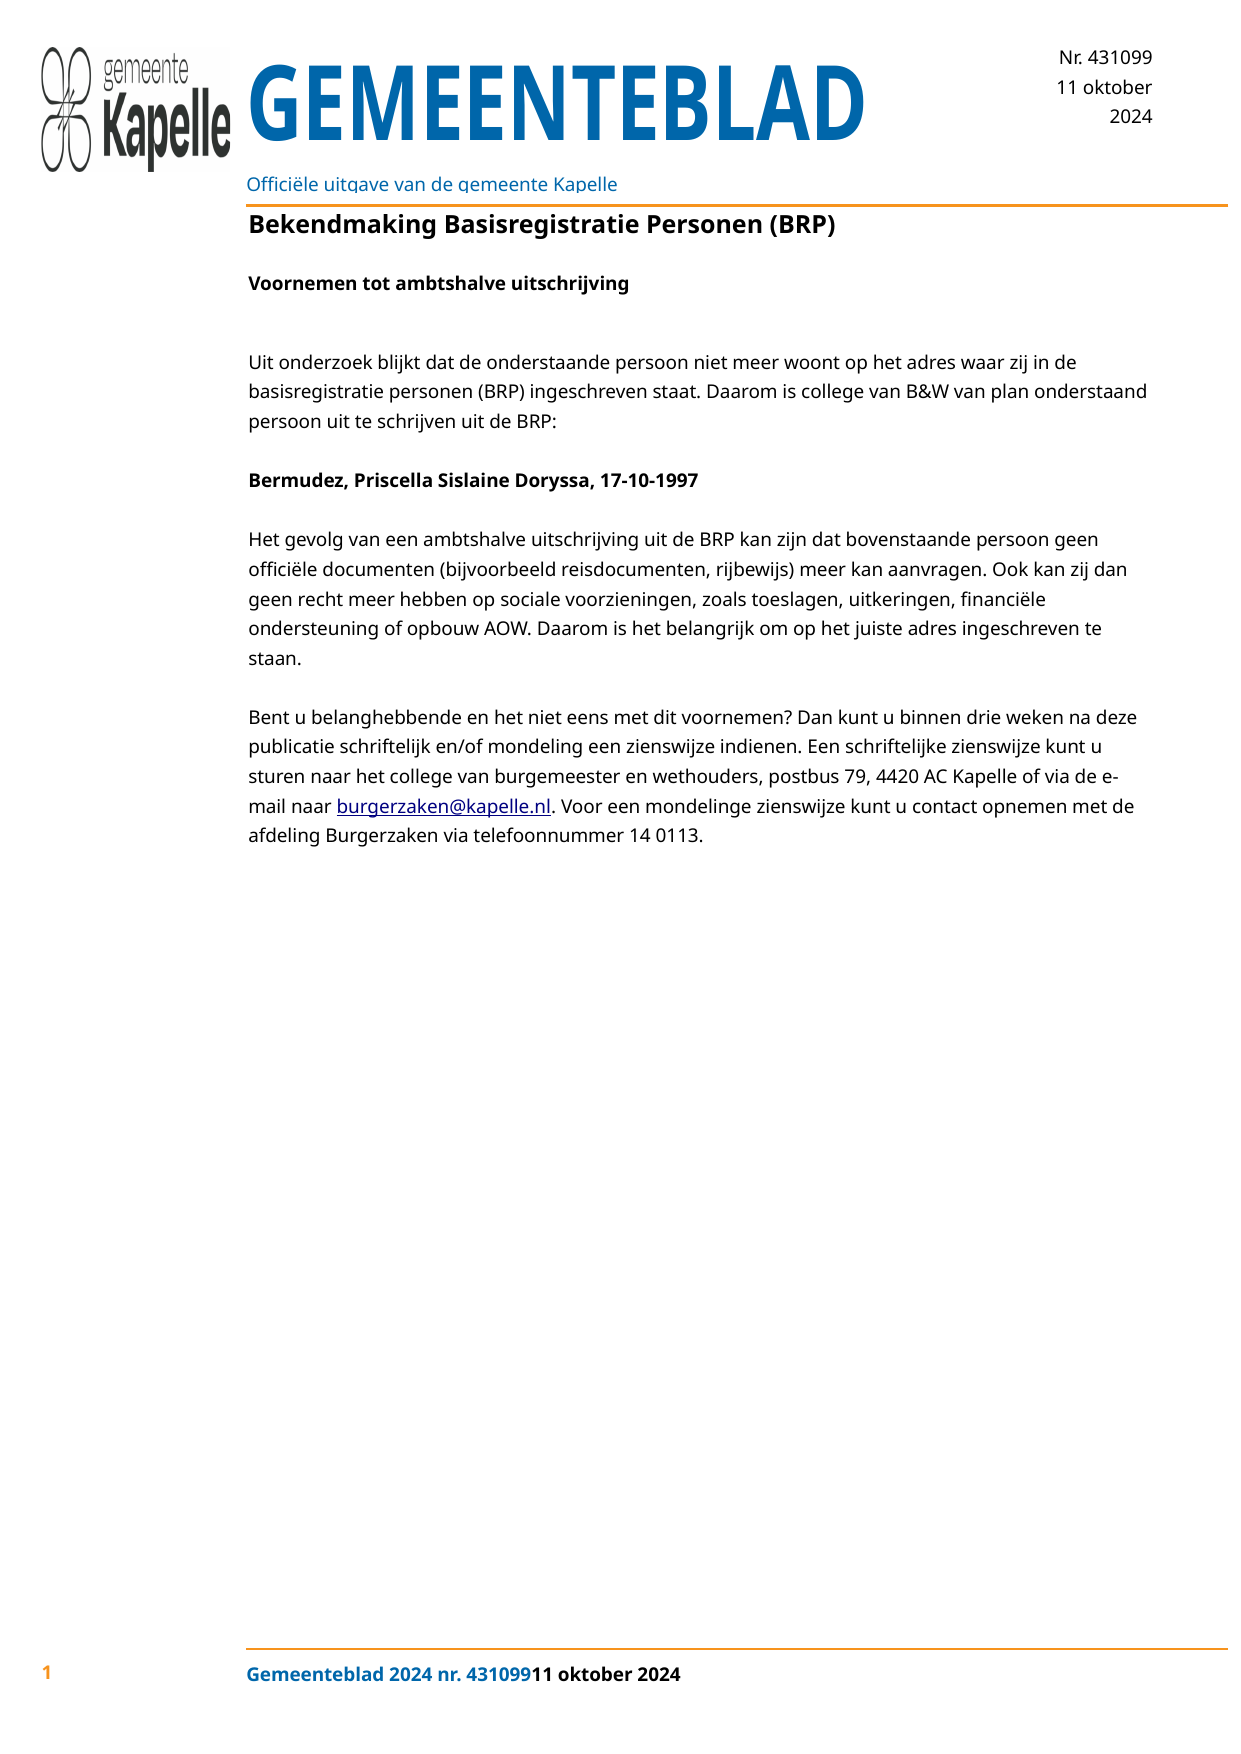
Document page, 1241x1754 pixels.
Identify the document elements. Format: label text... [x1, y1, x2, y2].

text Bermudez, Priscella Sislaine Doryssa, 17-10-1997 [248, 467, 1152, 493]
text Bekendmaking Basisregistratie Personen (BRP) [248, 207, 1152, 241]
text Voornemen tot ambtshalve uitschrijving [248, 270, 1152, 296]
text Bent u belanghebbende en het niet eens met dit voornemen? Dan kunt u binnen drie weken na deze publicatie schriftelijk en/of mondeling een zienswijze indienen. Een schriftelijke zienswijze kunt u sturen naar het college van burgemeester en wethouders, postbus 79, 4420 AC Kapelle of via de e-mail naar burgerzaken@kapelle.nl. Voor een mondelinge zienswijze kunt u contact opnemen met de afdeling Burgerzaken via telefoonnummer 14 0113. [248, 704, 1152, 848]
picture [41, 47, 231, 172]
text Het gevolg van een ambtshalve uitschrijving uit de BRP kan zijn dat bovenstaande persoon geen officiële documenten (bijvoorbeeld reisdocumenten, rijbewijs) meer kan aanvragen. Ook kan zij dan geen recht meer hebben op sociale voorzieningen, zoals toeslagen, uitkeringen, financiële ondersteuning of opbouw AOW. Daarom is het belangrijk om op het juiste adres ingeschreven te staan. [248, 527, 1152, 671]
text Uit onderzoek blijkt dat de onderstaande persoon niet meer woont op het adres waar zij in de basisregistratie personen (BRP) ingeschreven staat. Daarom is college van B&W van plan onderstaand persoon uit te schrijven uit de BRP: [248, 349, 1152, 434]
